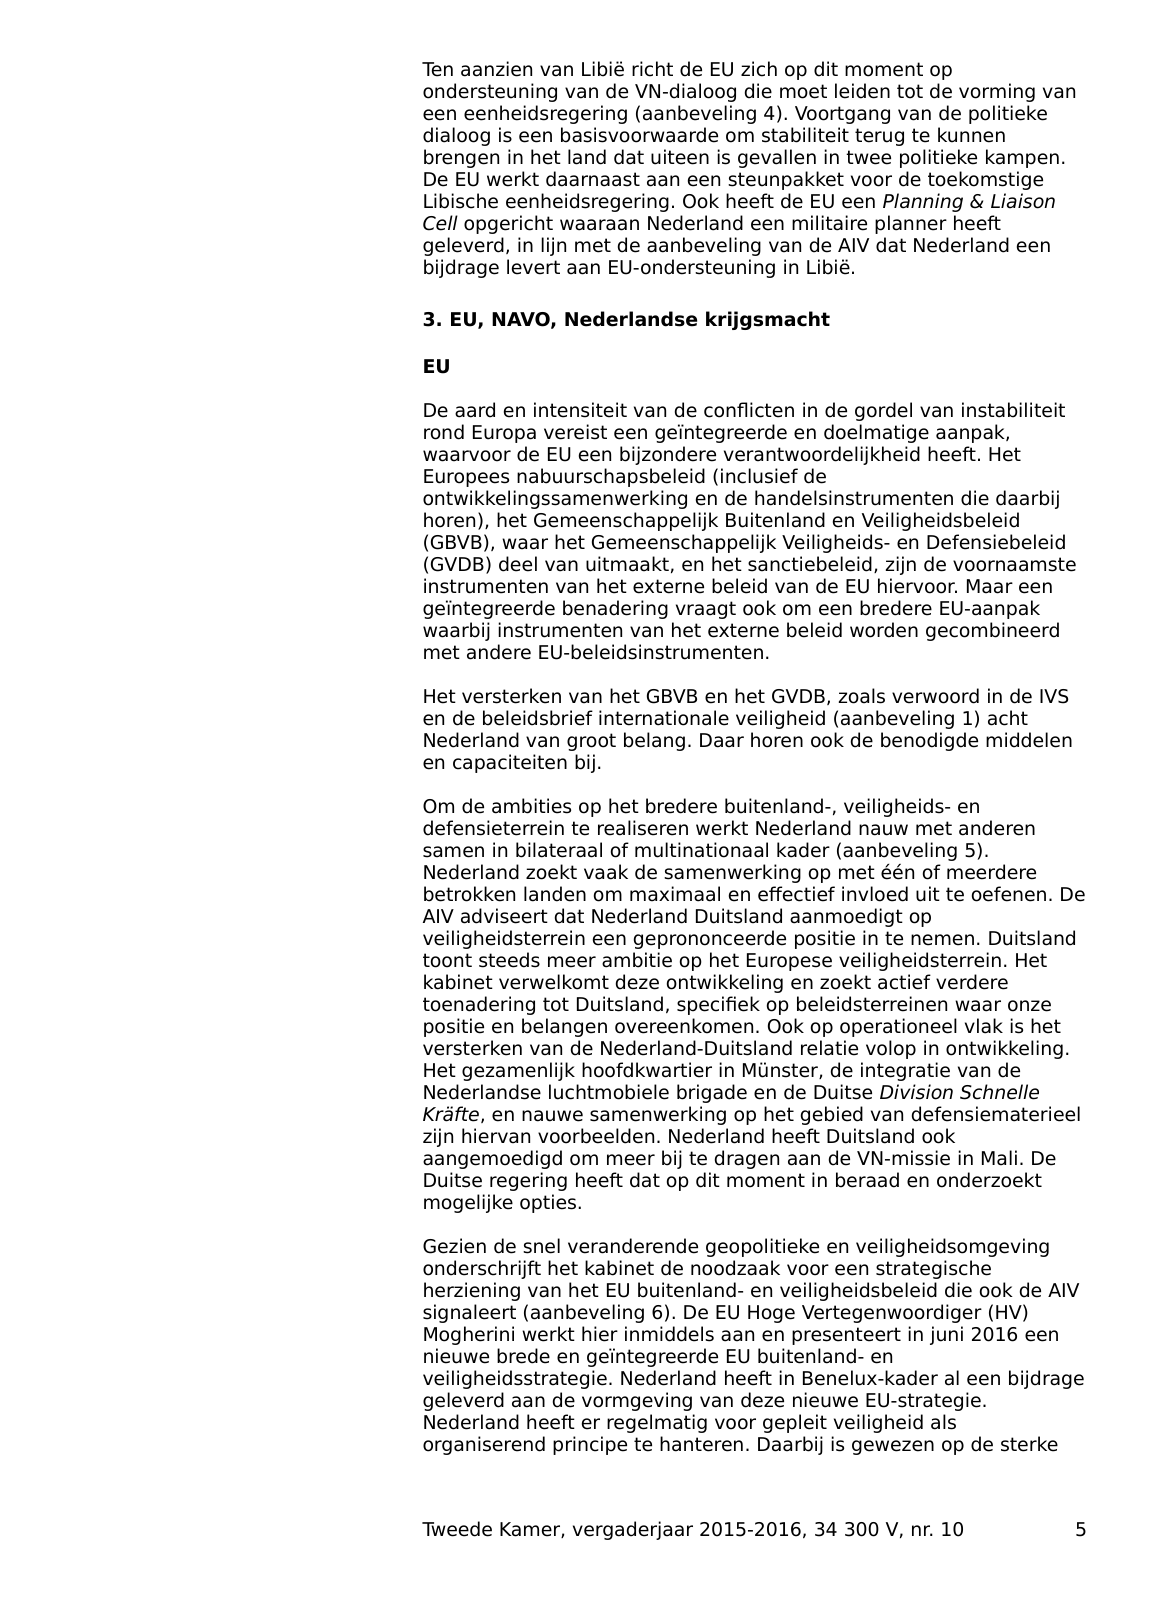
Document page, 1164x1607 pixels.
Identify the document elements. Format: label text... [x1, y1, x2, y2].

text Ten aanzien van Libië richt de EU zich op dit moment op ondersteuning van de VN-dialoog die moet leiden tot de vorming van een eenheidsregering (aanbeveling 4). Voortgang van de politieke dialoog is een basisvoorwaarde om stabiliteit terug te kunnen brengen in het land dat uiteen is gevallen in twee politieke kampen. De EU werkt daarnaast aan een steunpakket voor de toekomstige Libische eenheidsregering. Ook heeft de EU een Planning & Liaison Cell opgericht waaraan Nederland een militaire planner heeft geleverd, in lijn met de aanbeveling van de AIV dat Nederland een bijdrage levert aan EU-ondersteuning in Libië. [422, 59, 1087, 279]
subtitle EU [422, 356, 1087, 378]
text Het versterken van het GBVB en het GVDB, zoals verwoord in de IVS en de beleidsbrief internationale veiligheid (aanbeveling 1) acht Nederland van groot belang. Daar horen ook de benodigde middelen en capaciteiten bij. [422, 686, 1087, 774]
subtitle 3. EU, NAVO, Nederlandse krijgsmacht [422, 309, 1087, 331]
text Gezien de snel veranderende geopolitieke en veiligheidsomgeving onderschrijft het kabinet de noodzaak voor een strategische herziening van het EU buitenland- en veiligheidsbeleid die ook de AIV signaleert (aanbeveling 6). De EU Hoge Vertegenwoordiger (HV) Mogherini werkt hier inmiddels aan en presenteert in juni 2016 een nieuwe brede en geïntegreerde EU buitenland- en veiligheidsstrategie. Nederland heeft in Benelux-kader al een bijdrage geleverd aan de vormgeving van deze nieuwe EU-strategie. Nederland heeft er regelmatig voor gepleit veiligheid als organiserend principe te hanteren. Daarbij is gewezen op de sterke [422, 1236, 1087, 1456]
text De aard en intensiteit van de conflicten in de gordel van instabiliteit rond Europa vereist een geïntegreerde en doelmatige aanpak, waarvoor de EU een bijzondere verantwoordelijkheid heeft. Het Europees nabuurschapsbeleid (inclusief de ontwikkelingssamenwerking en de handelsinstrumenten die daarbij horen), het Gemeenschappelijk Buitenland en Veiligheidsbeleid (GBVB), waar het Gemeenschappelijk Veiligheids- en Defensiebeleid (GVDB) deel van uitmaakt, en het sanctiebeleid, zijn de voornaamste instrumenten van het externe beleid van de EU hiervoor. Maar een geïntegreerde benadering vraagt ook om een bredere EU-aanpak waarbij instrumenten van het externe beleid worden gecombineerd met andere EU-beleidsinstrumenten. [422, 400, 1087, 664]
text Om de ambities op het bredere buitenland-, veiligheids- en defensieterrein te realiseren werkt Nederland nauw met anderen samen in bilateraal of multinationaal kader (aanbeveling 5). Nederland zoekt vaak de samenwerking op met één of meerdere betrokken landen om maximaal en effectief invloed uit te oefenen. De AIV adviseert dat Nederland Duitsland aanmoedigt op veiligheidsterrein een geprononceerde positie in te nemen. Duitsland toont steeds meer ambitie op het Europese veiligheidsterrein. Het kabinet verwelkomt deze ontwikkeling en zoekt actief verdere toenadering tot Duitsland, specifiek op beleidsterreinen waar onze positie en belangen overeenkomen. Ook op operationeel vlak is het versterken van de Nederland-Duitsland relatie volop in ontwikkeling. Het gezamenlijk hoofdkwartier in Münster, de integratie van de Nederlandse luchtmobiele brigade en de Duitse Division Schnelle Kräfte, en nauwe samenwerking op het gebied van defensiematerieel zijn hiervan voorbeelden. Nederland heeft Duitsland ook aangemoedigd om meer bij te dragen aan de VN-missie in Mali. De Duitse regering heeft dat op dit moment in beraad en onderzoekt mogelijke opties. [422, 796, 1087, 1214]
